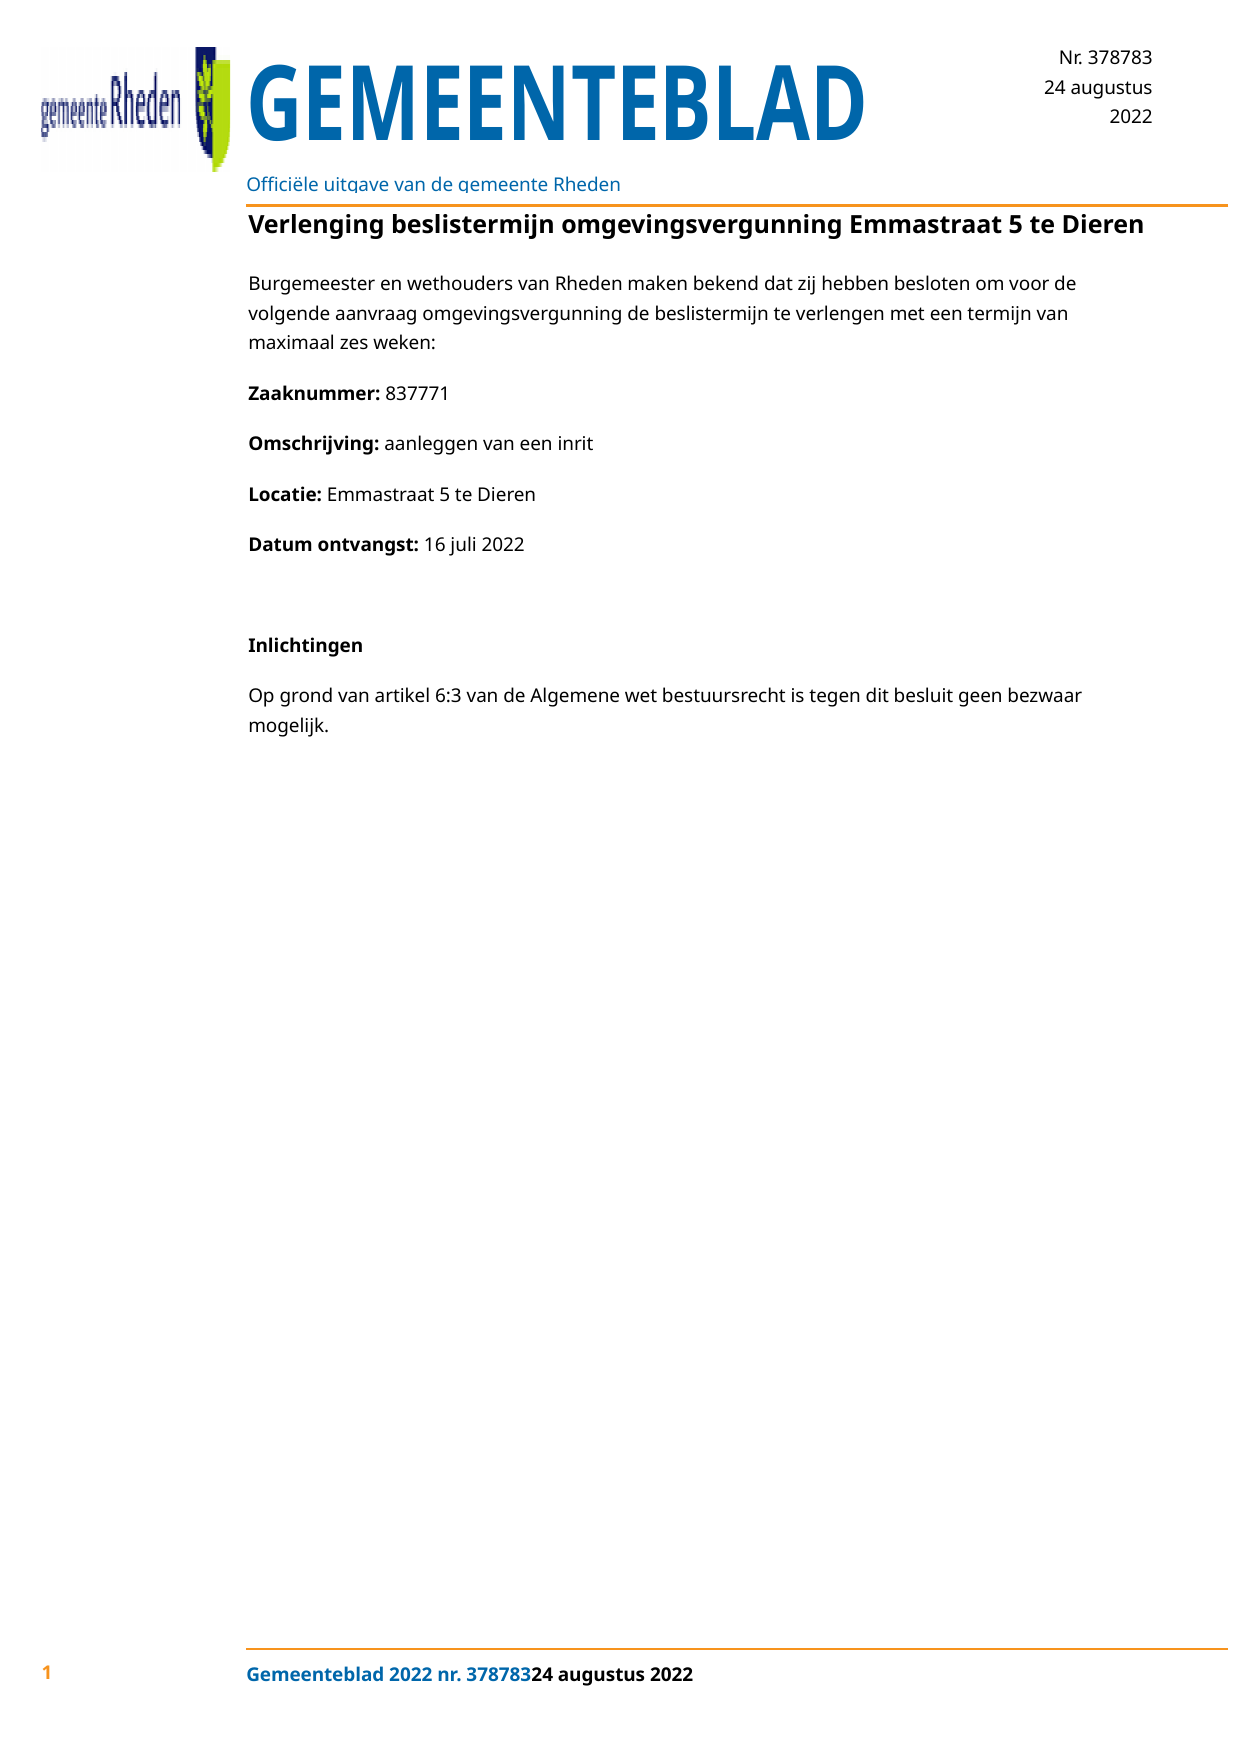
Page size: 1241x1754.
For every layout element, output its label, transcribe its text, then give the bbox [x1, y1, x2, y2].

text Locatie: Emmastraat 5 te Dieren [248, 481, 1152, 506]
text Omschrijving: aanleggen van een inrit [248, 430, 1152, 456]
text Zaaknummer: 837771 [248, 380, 1152, 406]
text Op grond van artikel 6:3 van de Algemene wet bestuursrecht is tegen dit besluit geen bezwaar mogelijk. [248, 682, 1152, 738]
picture [41, 47, 231, 172]
text Datum ontvangst: 16 juli 2022 [248, 531, 1152, 557]
text Inlichtingen [248, 632, 1152, 658]
text Verlenging beslistermijn omgevingsvergunning Emmastraat 5 te Dieren [248, 207, 1152, 241]
text Burgemeester en wethouders van Rheden maken bekend dat zij hebben besloten om voor de volgende aanvraag omgevingsvergunning de beslistermijn te verlengen met een termijn van maximaal zes weken: [248, 270, 1152, 355]
